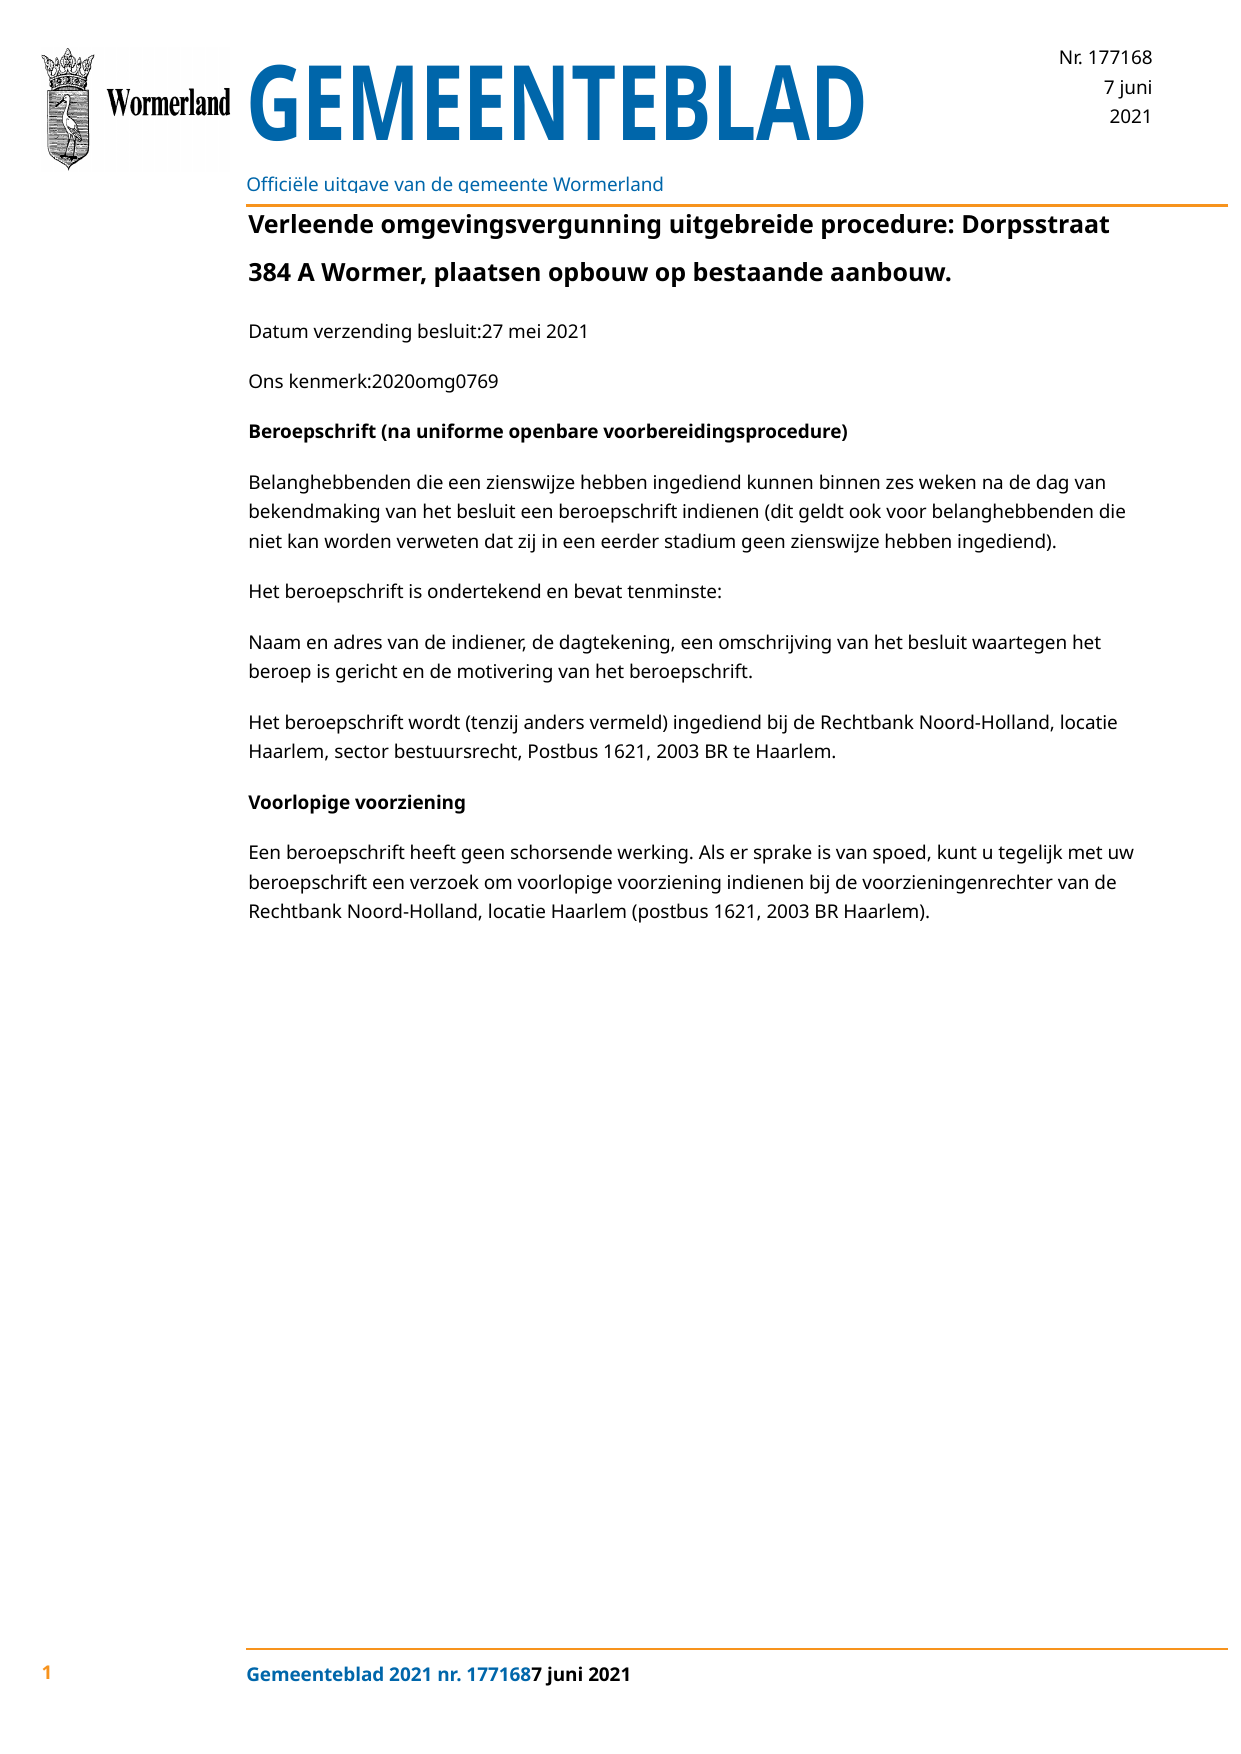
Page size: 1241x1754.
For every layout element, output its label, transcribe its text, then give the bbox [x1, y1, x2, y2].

picture [41, 47, 231, 172]
text Het beroepschrift is ondertekend en bevat tenminste: [248, 579, 1152, 604]
text Naam en adres van de indiener, de dagtekening, een omschrijving van het besluit waartegen het beroep is gericht en de motivering van het beroepschrift. [248, 629, 1152, 684]
text Belanghebbenden die een zienswijze hebben ingediend kunnen binnen zes weken na de dag van bekendmaking van het besluit een beroepschrift indienen (dit geldt ook voor belanghebbenden die niet kan worden verweten dat zij in een eerder stadium geen zienswijze hebben ingediend). [248, 469, 1152, 554]
text Verleende omgevingsvergunning uitgebreide procedure: Dorpsstraat 384 A Wormer, plaatsen opbouw op bestaande aanbouw. [248, 207, 1152, 288]
text Een beroepschrift heeft geen schorsende werking. Als er sprake is van spoed, kunt u tegelijk met uw beroepschrift een verzoek om voorlopige voorziening indienen bij de voorzieningenrechter van de Rechtbank Noord-Holland, locatie Haarlem (postbus 1621, 2003 BR Haarlem). [248, 839, 1152, 924]
text Datum verzending besluit:27 mei 2021 [248, 318, 1152, 344]
text Beroepschrift (na uniforme openbare voorbereidingsprocedure) [248, 419, 1152, 444]
text Het beroepschrift wordt (tenzij anders vermeld) ingediend bij de Rechtbank Noord-Holland, locatie Haarlem, sector bestuursrecht, Postbus 1621, 2003 BR te Haarlem. [248, 709, 1152, 764]
text Voorlopige voorziening [248, 789, 1152, 815]
text Ons kenmerk:2020omg0769 [248, 368, 1152, 394]
